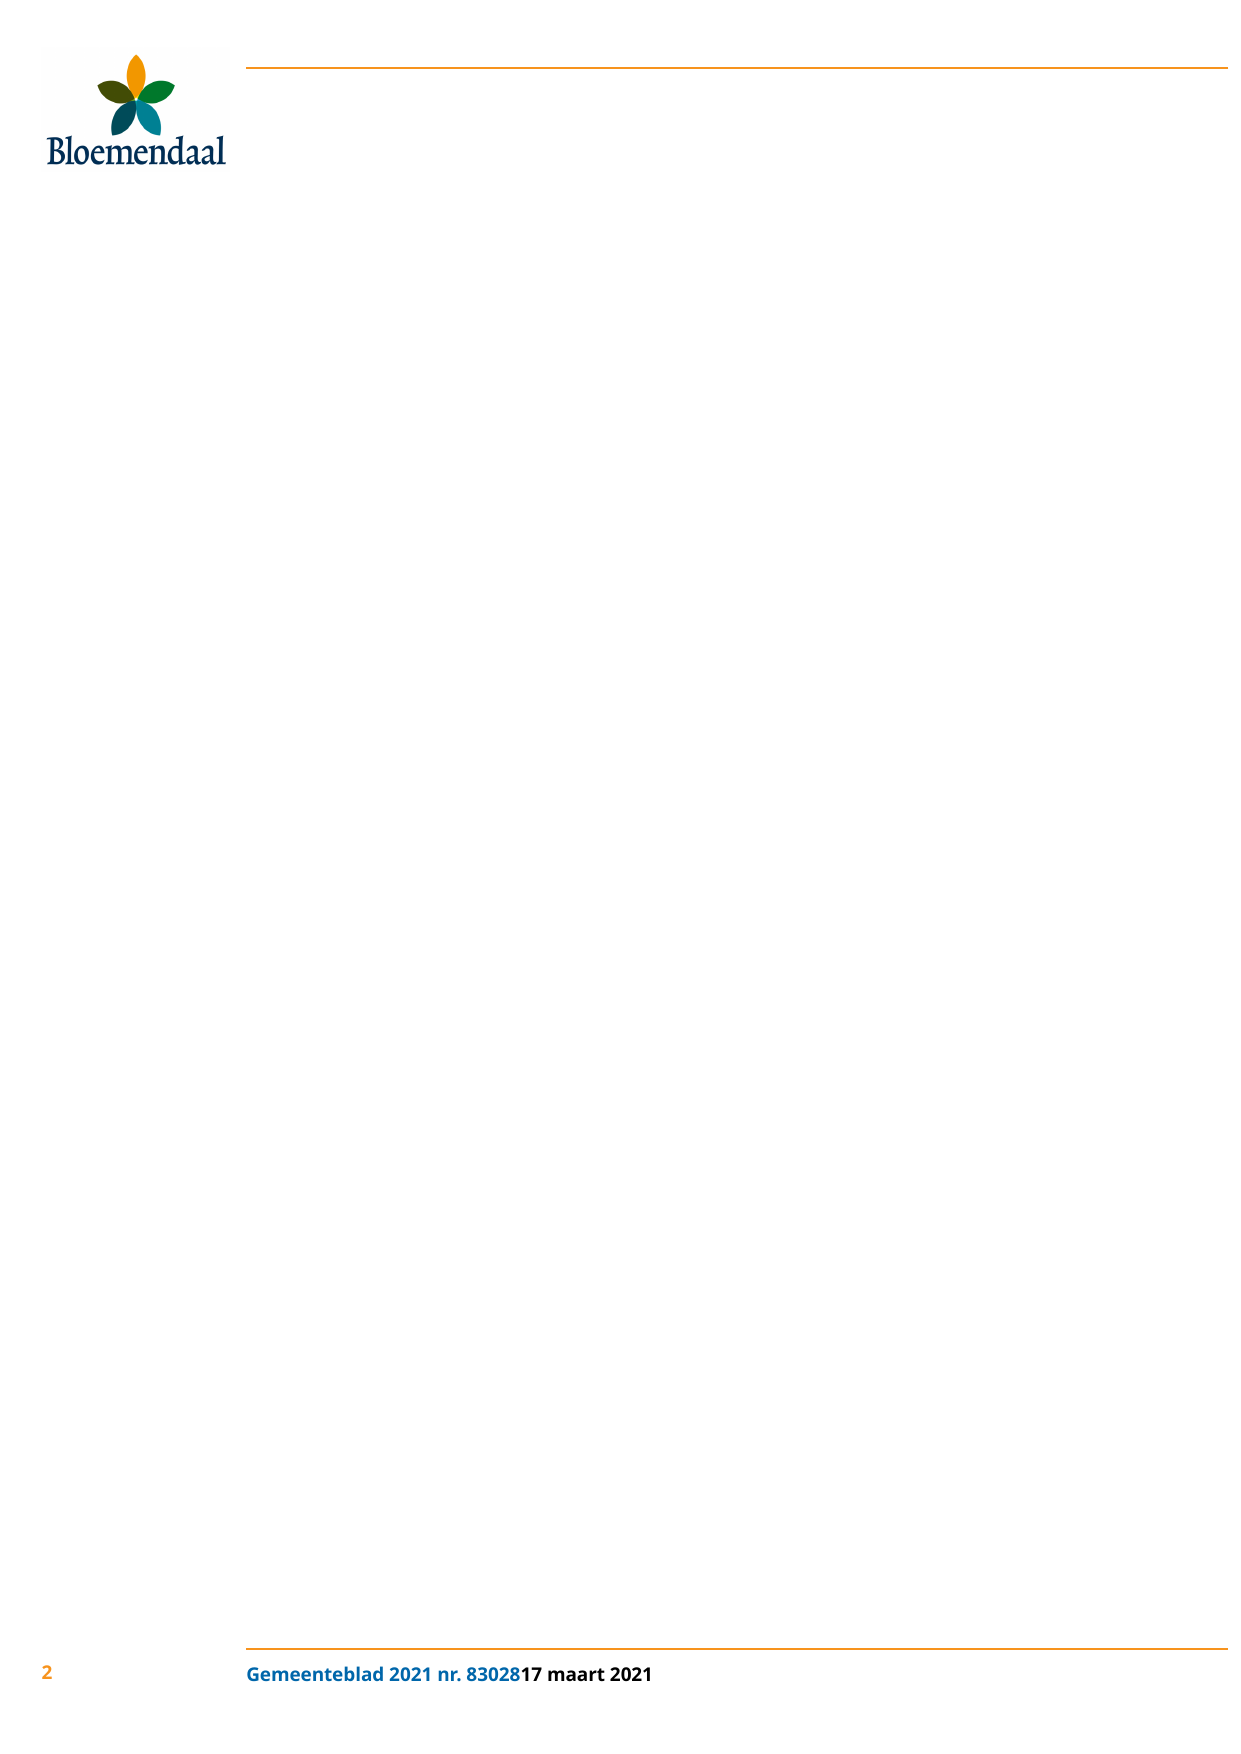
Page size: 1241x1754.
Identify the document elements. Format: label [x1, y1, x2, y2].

picture [41, 47, 231, 172]
